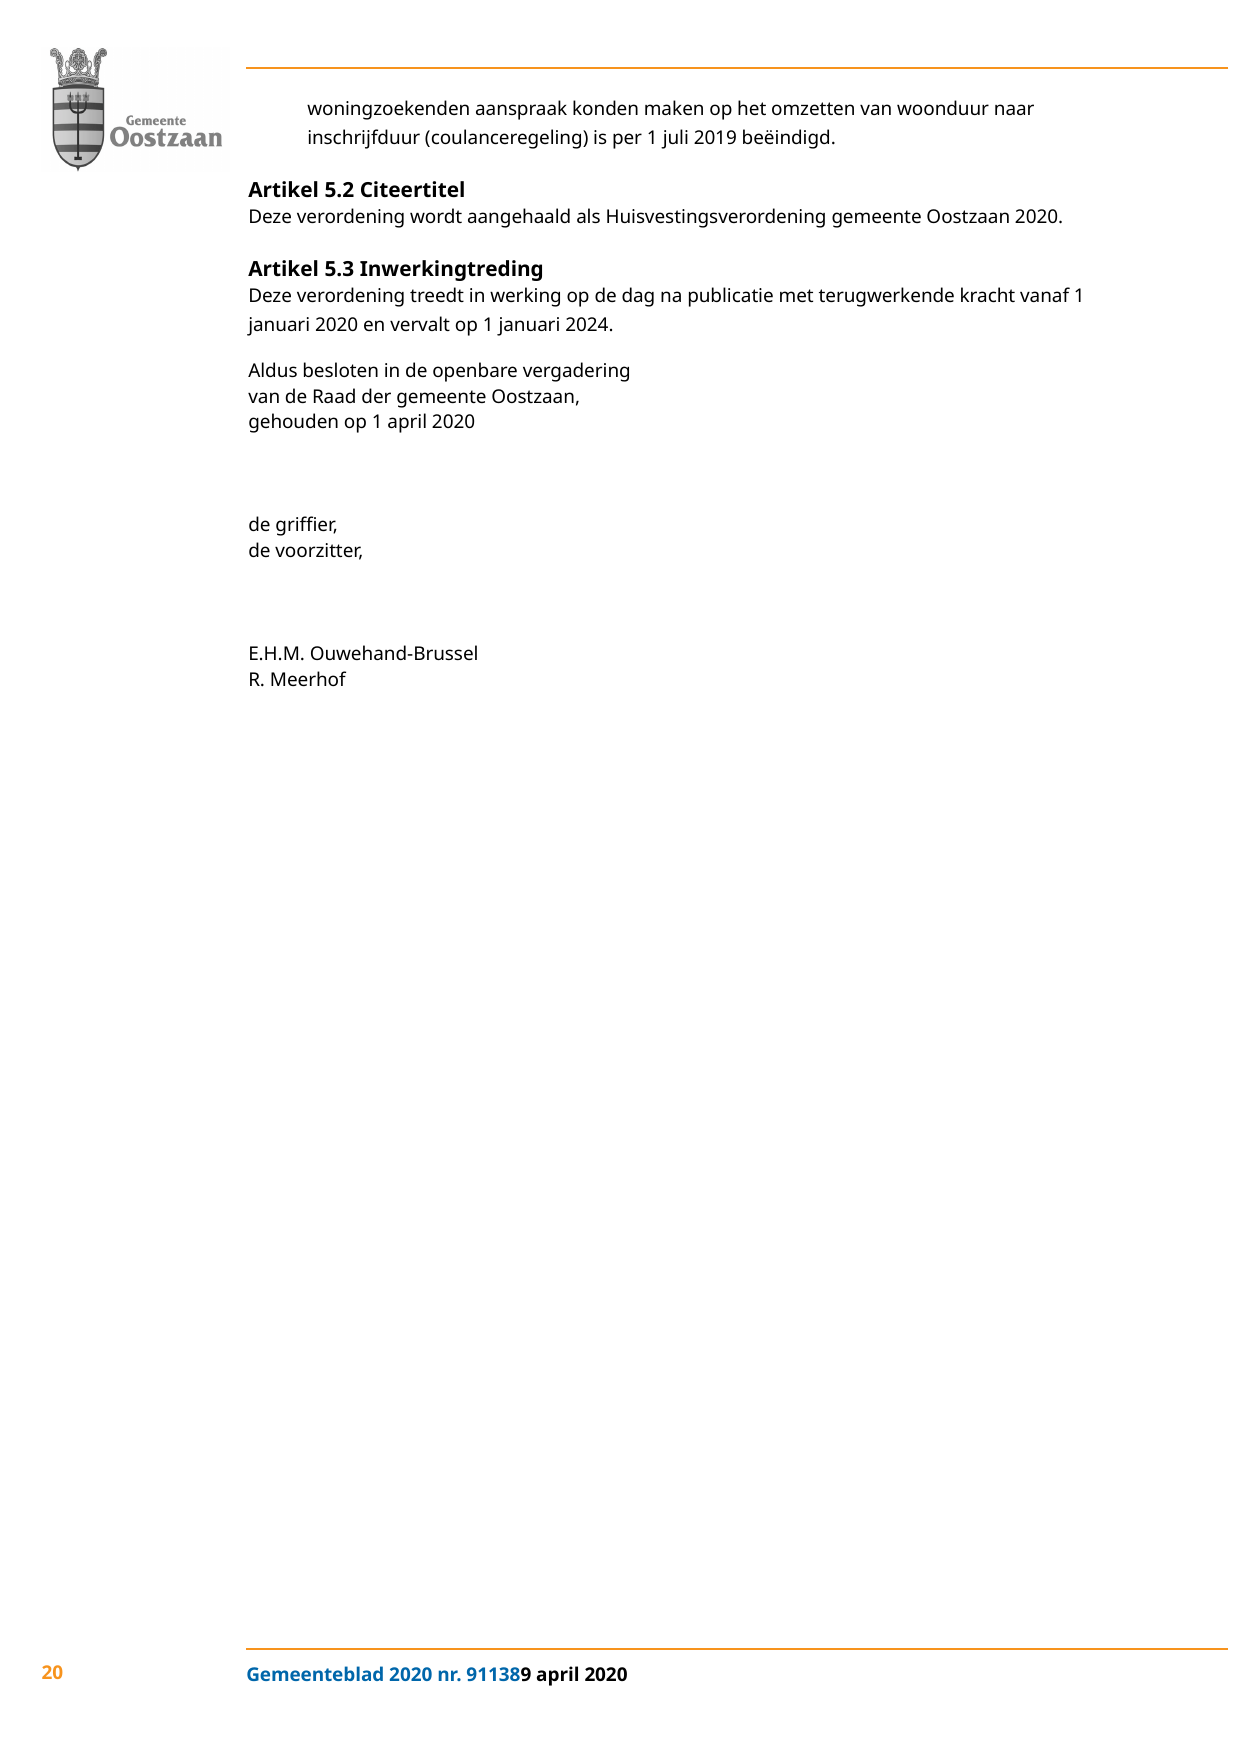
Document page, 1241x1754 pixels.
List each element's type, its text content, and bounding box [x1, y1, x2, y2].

text Deze verordening treedt in werking op de dag na publicatie met terugwerkende kracht vanaf 1 januari 2020 en vervalt op 1 januari 2024. [248, 282, 1152, 337]
text E.H.M. Ouwehand-Brussel [248, 640, 1152, 666]
text Aldus besloten in de openbare vergadering [248, 357, 1152, 383]
text R. Meerhof [248, 666, 1152, 692]
text gehouden op 1 april 2020 [248, 409, 1152, 434]
text Deze verordening wordt aangehaald als Huisvestingsverordening gemeente Oostzaan 2020. [248, 203, 1152, 229]
text Artikel 5.2 Citeertitel [248, 175, 1152, 203]
text Artikel 5.3 Inwerkingtreding [248, 254, 1152, 282]
text de voorzitter, [248, 537, 1152, 563]
text de griffier, [248, 512, 1152, 537]
text van de Raad der gemeente Oostzaan, [248, 383, 1152, 409]
list woningzoekenden aanspraak konden maken op het omzetten van woonduur naar inschrijfduur (coulanceregeling) is per 1 juli 2019 beëindigd. [248, 95, 1152, 150]
picture [41, 47, 231, 172]
